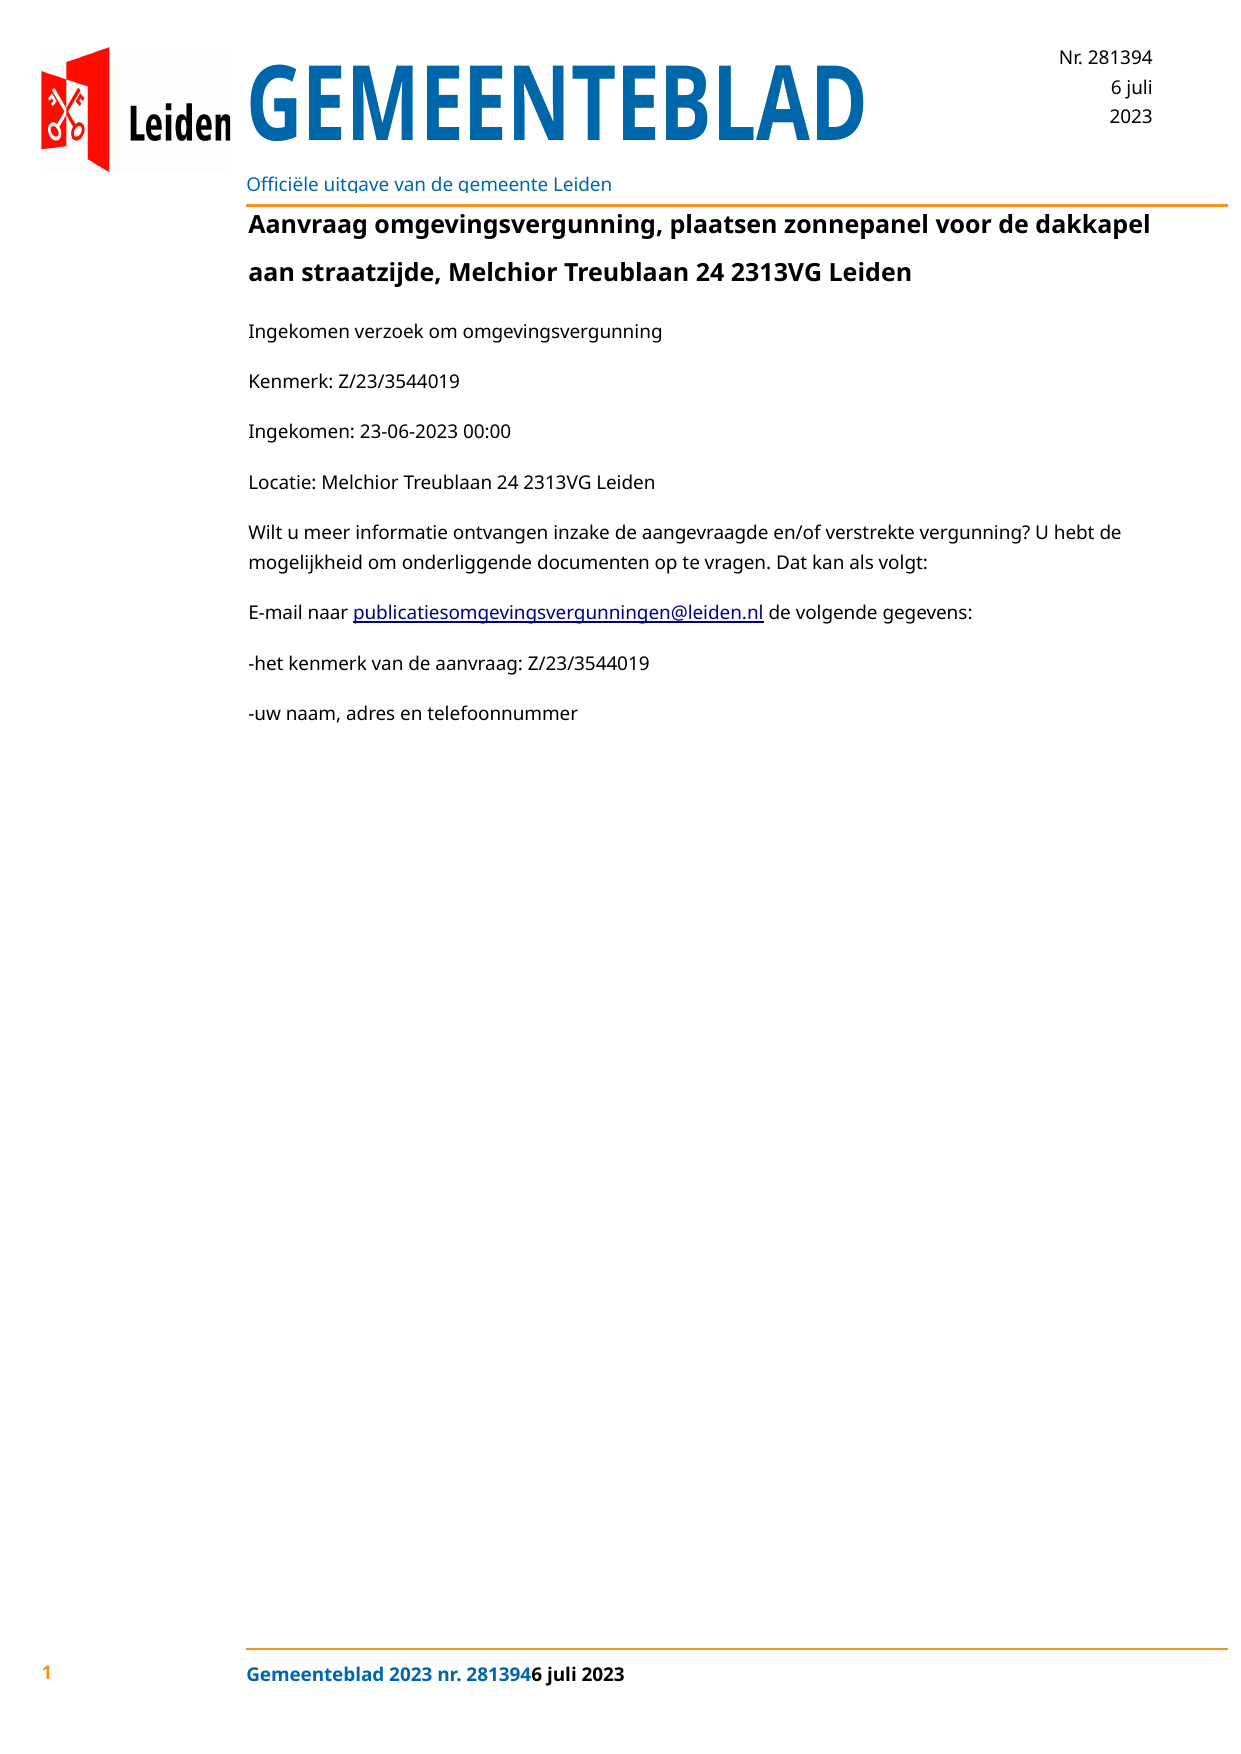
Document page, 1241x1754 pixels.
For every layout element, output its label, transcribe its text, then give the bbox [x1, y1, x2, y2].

text Ingekomen verzoek om omgevingsvergunning [248, 318, 1152, 344]
text -uw naam, adres en telefoonnummer [248, 700, 1152, 726]
picture [41, 47, 231, 172]
text E-mail naar publicatiesomgevingsvergunningen@leiden.nl de volgende gegevens: [248, 599, 1152, 625]
text -het kenmerk van de aanvraag: Z/23/3544019 [248, 650, 1152, 676]
text Locatie: Melchior Treublaan 24 2313VG Leiden [248, 469, 1152, 495]
text Wilt u meer informatie ontvangen inzake de aangevraagde en/of verstrekte vergunning? U hebt de mogelijkheid om onderliggende documenten op te vragen. Dat kan als volgt: [248, 519, 1152, 575]
text Ingekomen: 23-06-2023 00:00 [248, 419, 1152, 444]
text Aanvraag omgevingsvergunning, plaatsen zonnepanel voor de dakkapel aan straatzijde, Melchior Treublaan 24 2313VG Leiden [248, 207, 1152, 288]
text Kenmerk: Z/23/3544019 [248, 368, 1152, 394]
